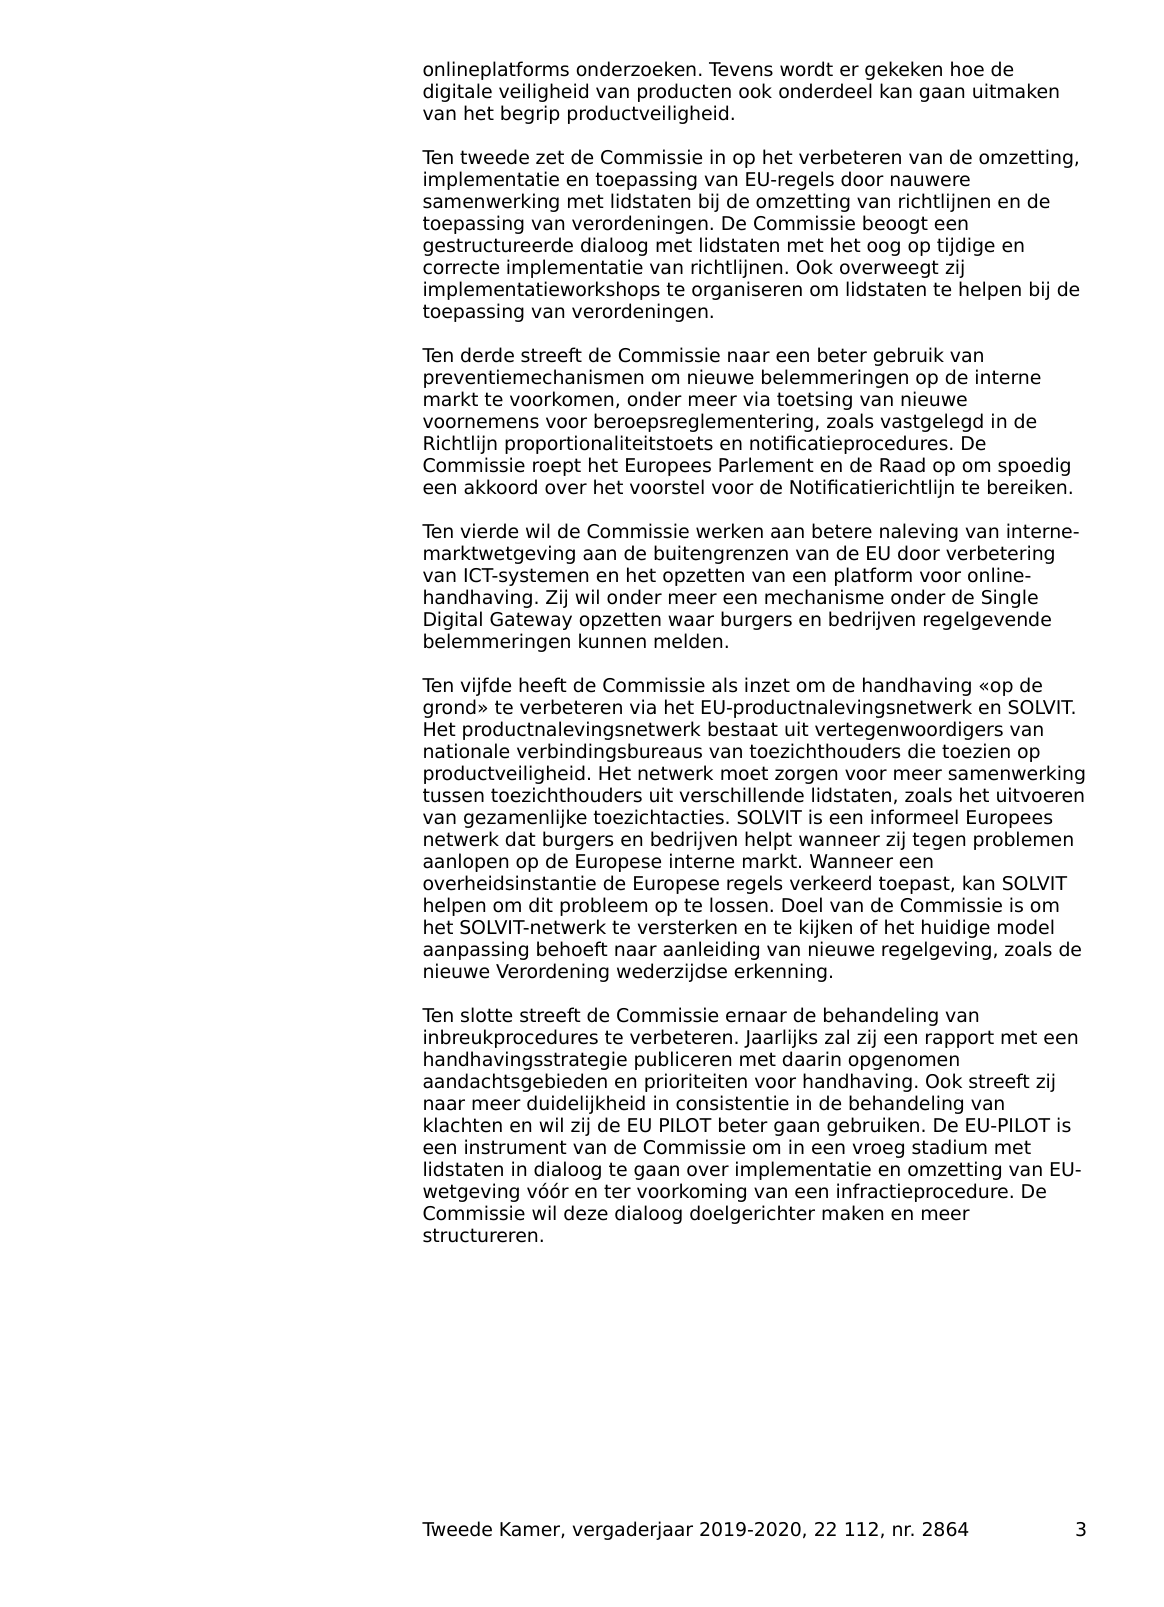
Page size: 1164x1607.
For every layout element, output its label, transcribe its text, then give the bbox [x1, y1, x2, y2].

text onlineplatforms onderzoeken. Tevens wordt er gekeken hoe de digitale veiligheid van producten ook onderdeel kan gaan uitmaken van het begrip productveiligheid. [422, 59, 1087, 125]
text Ten derde streeft de Commissie naar een beter gebruik van preventiemechanismen om nieuwe belemmeringen op de interne markt te voorkomen, onder meer via toetsing van nieuwe voornemens voor beroepsreglementering, zoals vastgelegd in de Richtlijn proportionaliteitstoets en notificatieprocedures. De Commissie roept het Europees Parlement en de Raad op om spoedig een akkoord over het voorstel voor de Notificatierichtlijn te bereiken. [422, 345, 1087, 499]
text Ten vijfde heeft de Commissie als inzet om de handhaving «op de grond» te verbeteren via het EU-productnalevingsnetwerk en SOLVIT. Het productnalevingsnetwerk bestaat uit vertegenwoordigers van nationale verbindingsbureaus van toezichthouders die toezien op productveiligheid. Het netwerk moet zorgen voor meer samenwerking tussen toezichthouders uit verschillende lidstaten, zoals het uitvoeren van gezamenlijke toezichtacties. SOLVIT is een informeel Europees netwerk dat burgers en bedrijven helpt wanneer zij tegen problemen aanlopen op de Europese interne markt. Wanneer een overheidsinstantie de Europese regels verkeerd toepast, kan SOLVIT helpen om dit probleem op te lossen. Doel van de Commissie is om het SOLVIT-netwerk te versterken en te kijken of het huidige model aanpassing behoeft naar aanleiding van nieuwe regelgeving, zoals de nieuwe Verordening wederzijdse erkenning. [422, 675, 1087, 983]
text Ten vierde wil de Commissie werken aan betere naleving van interne-marktwetgeving aan de buitengrenzen van de EU door verbetering van ICT-systemen en het opzetten van een platform voor online-handhaving. Zij wil onder meer een mechanisme onder de Single Digital Gateway opzetten waar burgers en bedrijven regelgevende belemmeringen kunnen melden. [422, 521, 1087, 653]
text Ten slotte streeft de Commissie ernaar de behandeling van inbreukprocedures te verbeteren. Jaarlijks zal zij een rapport met een handhavingsstrategie publiceren met daarin opgenomen aandachtsgebieden en prioriteiten voor handhaving. Ook streeft zij naar meer duidelijkheid in consistentie in de behandeling van klachten en wil zij de EU PILOT beter gaan gebruiken. De EU-PILOT is een instrument van de Commissie om in een vroeg stadium met lidstaten in dialoog te gaan over implementatie en omzetting van EU-wetgeving vóór en ter voorkoming van een infractieprocedure. De Commissie wil deze dialoog doelgerichter maken en meer structureren. [422, 1005, 1087, 1247]
text Ten tweede zet de Commissie in op het verbeteren van de omzetting, implementatie en toepassing van EU-regels door nauwere samenwerking met lidstaten bij de omzetting van richtlijnen en de toepassing van verordeningen. De Commissie beoogt een gestructureerde dialoog met lidstaten met het oog op tijdige en correcte implementatie van richtlijnen. Ook overweegt zij implementatieworkshops te organiseren om lidstaten te helpen bij de toepassing van verordeningen. [422, 147, 1087, 323]
